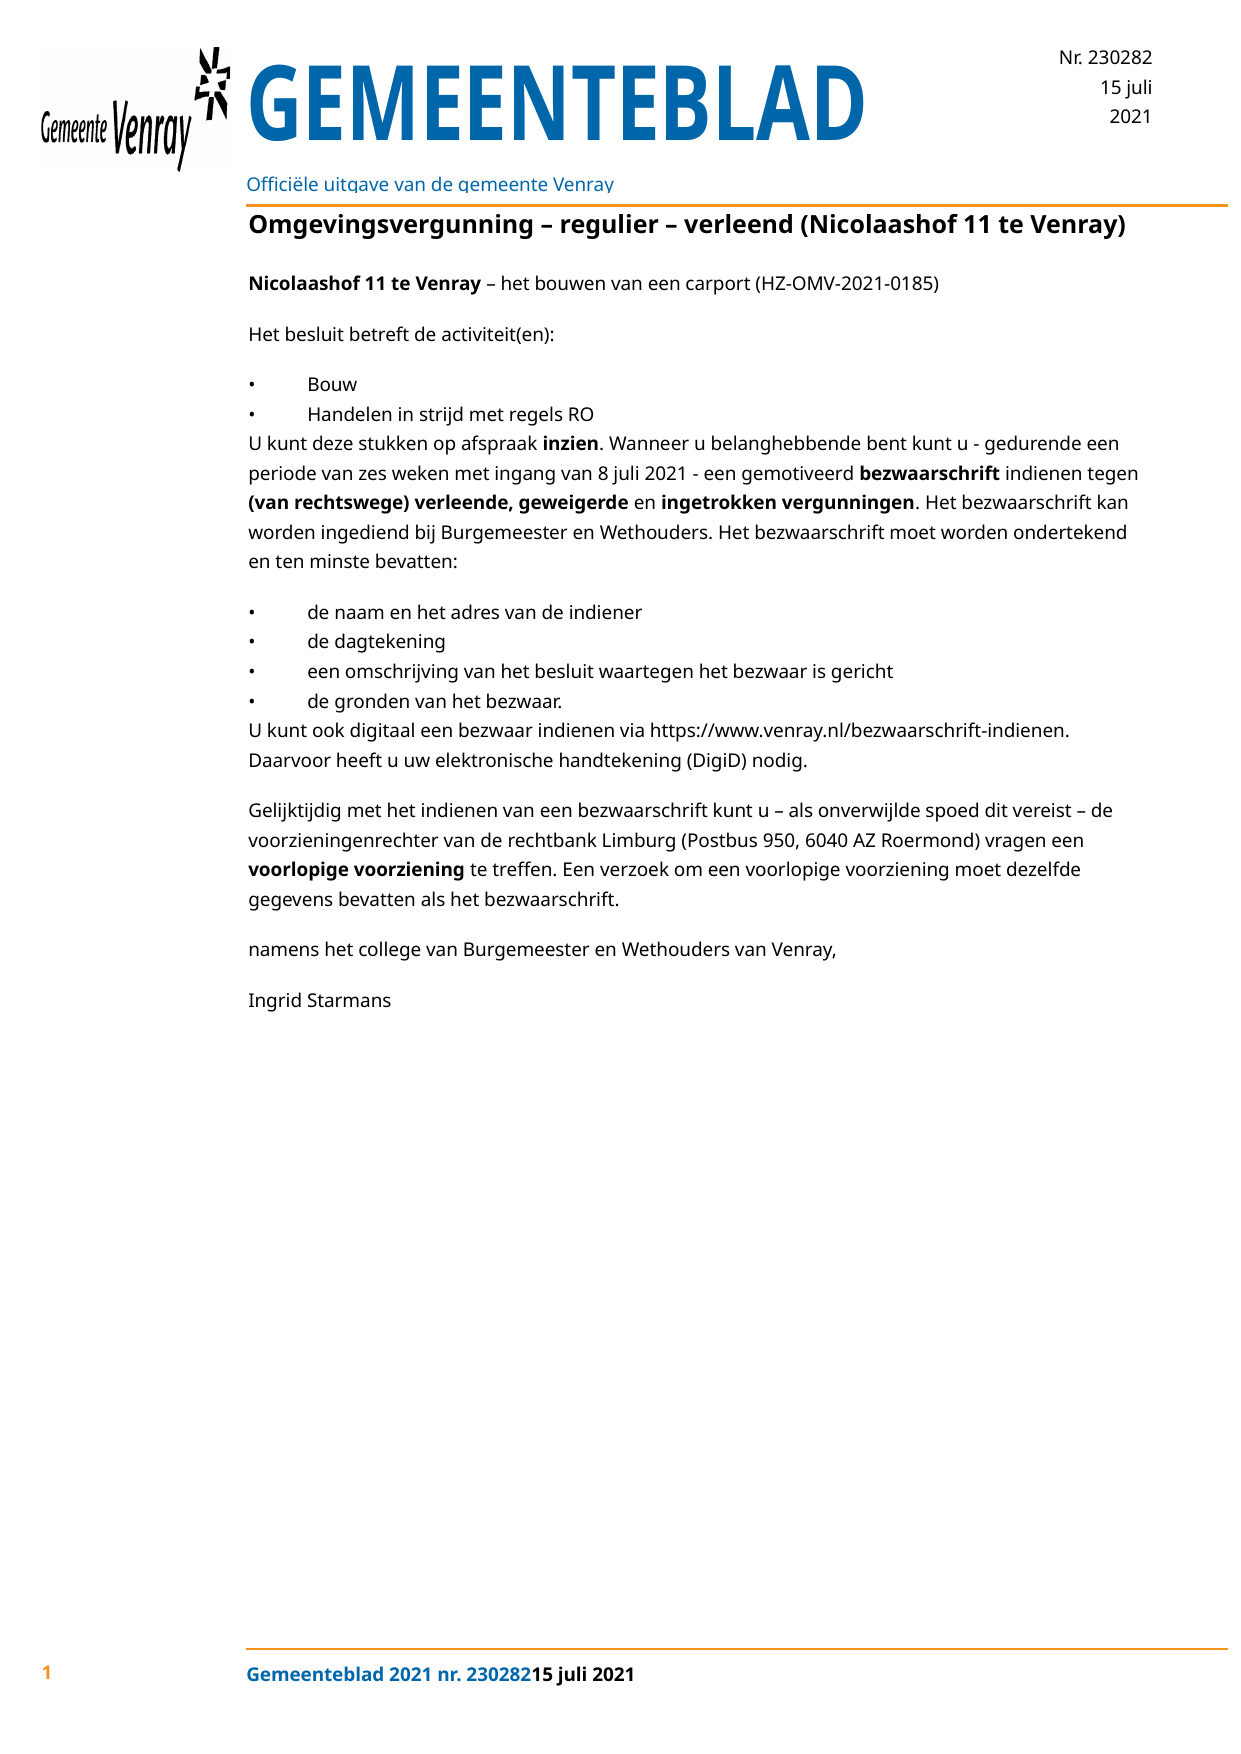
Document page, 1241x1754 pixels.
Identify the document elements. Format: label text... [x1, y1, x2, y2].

list Bouw [248, 371, 1152, 397]
list de naam en het adres van de indiener [248, 599, 1152, 625]
picture [41, 47, 231, 172]
list de gronden van het bezwaar. [248, 688, 1152, 713]
text Omgevingsvergunning – regulier – verleend (Nicolaashof 11 te Venray) [248, 207, 1152, 241]
text Het besluit betreft de activiteit(en): [248, 321, 1152, 346]
text namens het college van Burgemeester en Wethouders van Venray, [248, 937, 1152, 962]
list de dagtekening [248, 629, 1152, 654]
list Handelen in strijd met regels RO [248, 401, 1152, 426]
text Ingrid Starmans [248, 987, 1152, 1013]
text U kunt ook digitaal een bezwaar indienen via https://www.venray.nl/bezwaarschrift-indienen. Daarvoor heeft u uw elektronische handtekening (DigiD) nodig. [248, 717, 1152, 773]
text Gelijktijdig met het indienen van een bezwaarschrift kunt u – als onverwijlde spoed dit vereist – de voorzieningenrechter van de rechtbank Limburg (Postbus 950, 6040 AZ Roermond) vragen een voorlopige voorziening te treffen. Een verzoek om een voorlopige voorziening moet dezelfde gegevens bevatten als het bezwaarschrift. [248, 797, 1152, 912]
list een omschrijving van het besluit waartegen het bezwaar is gericht [248, 658, 1152, 684]
text U kunt deze stukken op afspraak inzien. Wanneer u belanghebbende bent kunt u - gedurende een periode van zes weken met ingang van 8 juli 2021 - een gemotiveerd bezwaarschrift indienen tegen (van rechtswege) verleende, geweigerde en ingetrokken vergunningen. Het bezwaarschrift kan worden ingediend bij Burgemeester en Wethouders. Het bezwaarschrift moet worden ondertekend en ten minste bevatten: [248, 430, 1152, 574]
text Nicolaashof 11 te Venray – het bouwen van een carport (HZ-OMV-2021-0185) [248, 270, 1152, 296]
